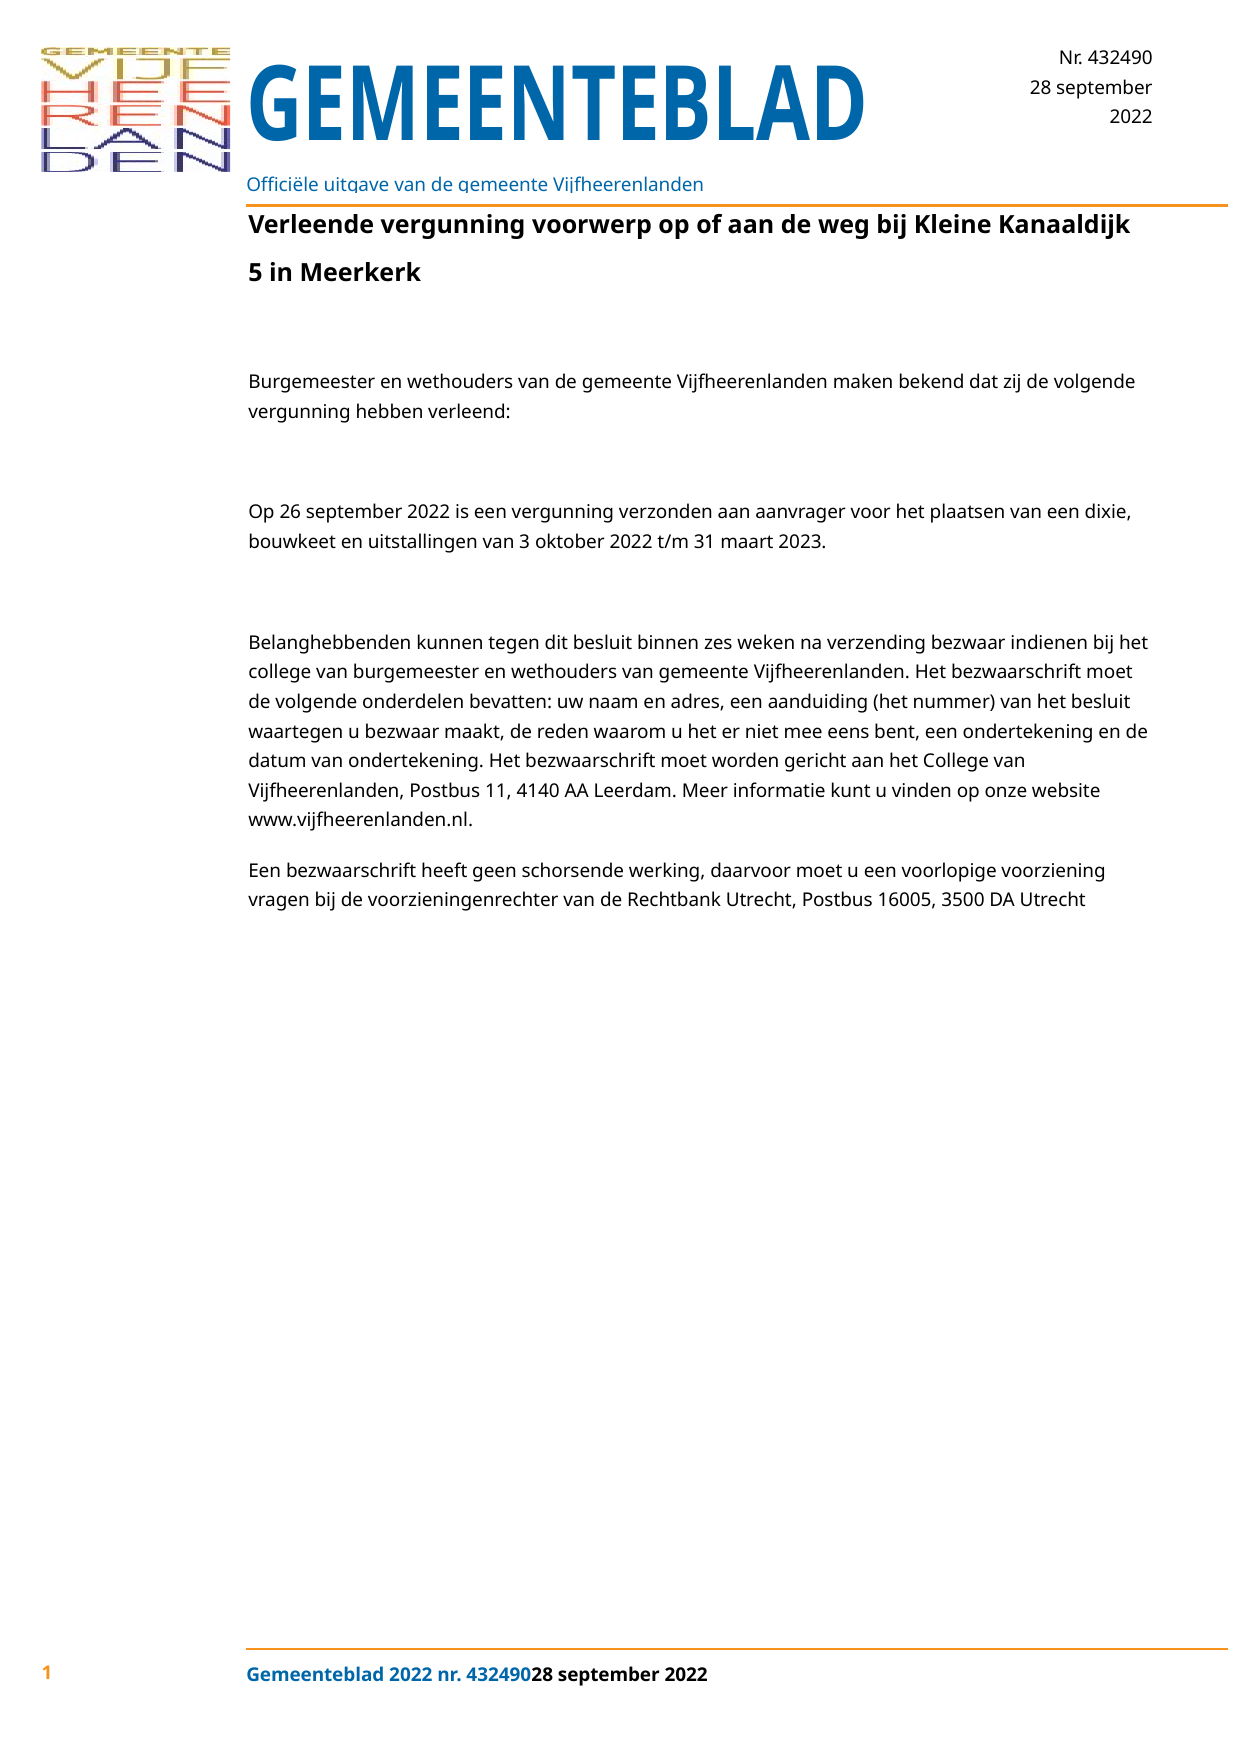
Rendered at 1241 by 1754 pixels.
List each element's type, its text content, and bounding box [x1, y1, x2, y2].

text Een bezwaarschrift heeft geen schorsende werking, daarvoor moet u een voorlopige voorziening vragen bij de voorzieningenrechter van de Rechtbank Utrecht, Postbus 16005, 3500 DA Utrecht [248, 857, 1152, 912]
text Belanghebbenden kunnen tegen dit besluit binnen zes weken na verzending bezwaar indienen bij het college van burgemeester en wethouders van gemeente Vijfheerenlanden. Het bezwaarschrift moet de volgende onderdelen bevatten: uw naam en adres, een aanduiding (het nummer) van het besluit waartegen u bezwaar maakt, de reden waarom u het er niet mee eens bent, een ondertekening en de datum van ondertekening. Het bezwaarschrift moet worden gericht aan het College van Vijfheerenlanden, Postbus 11, 4140 AA Leerdam. Meer informatie kunt u vinden op onze website www.vijfheerenlanden.nl. [248, 629, 1152, 832]
picture [41, 47, 231, 172]
text Burgemeester en wethouders van de gemeente Vijfheerenlanden maken bekend dat zij de volgende vergunning hebben verleend: [248, 368, 1152, 424]
text Op 26 september 2022 is een vergunning verzonden aan aanvrager voor het plaatsen van een dixie, bouwkeet en uitstallingen van 3 oktober 2022 t/m 31 maart 2023. [248, 499, 1152, 554]
text Verleende vergunning voorwerp op of aan de weg bij Kleine Kanaaldijk 5 in Meerkerk [248, 207, 1152, 288]
